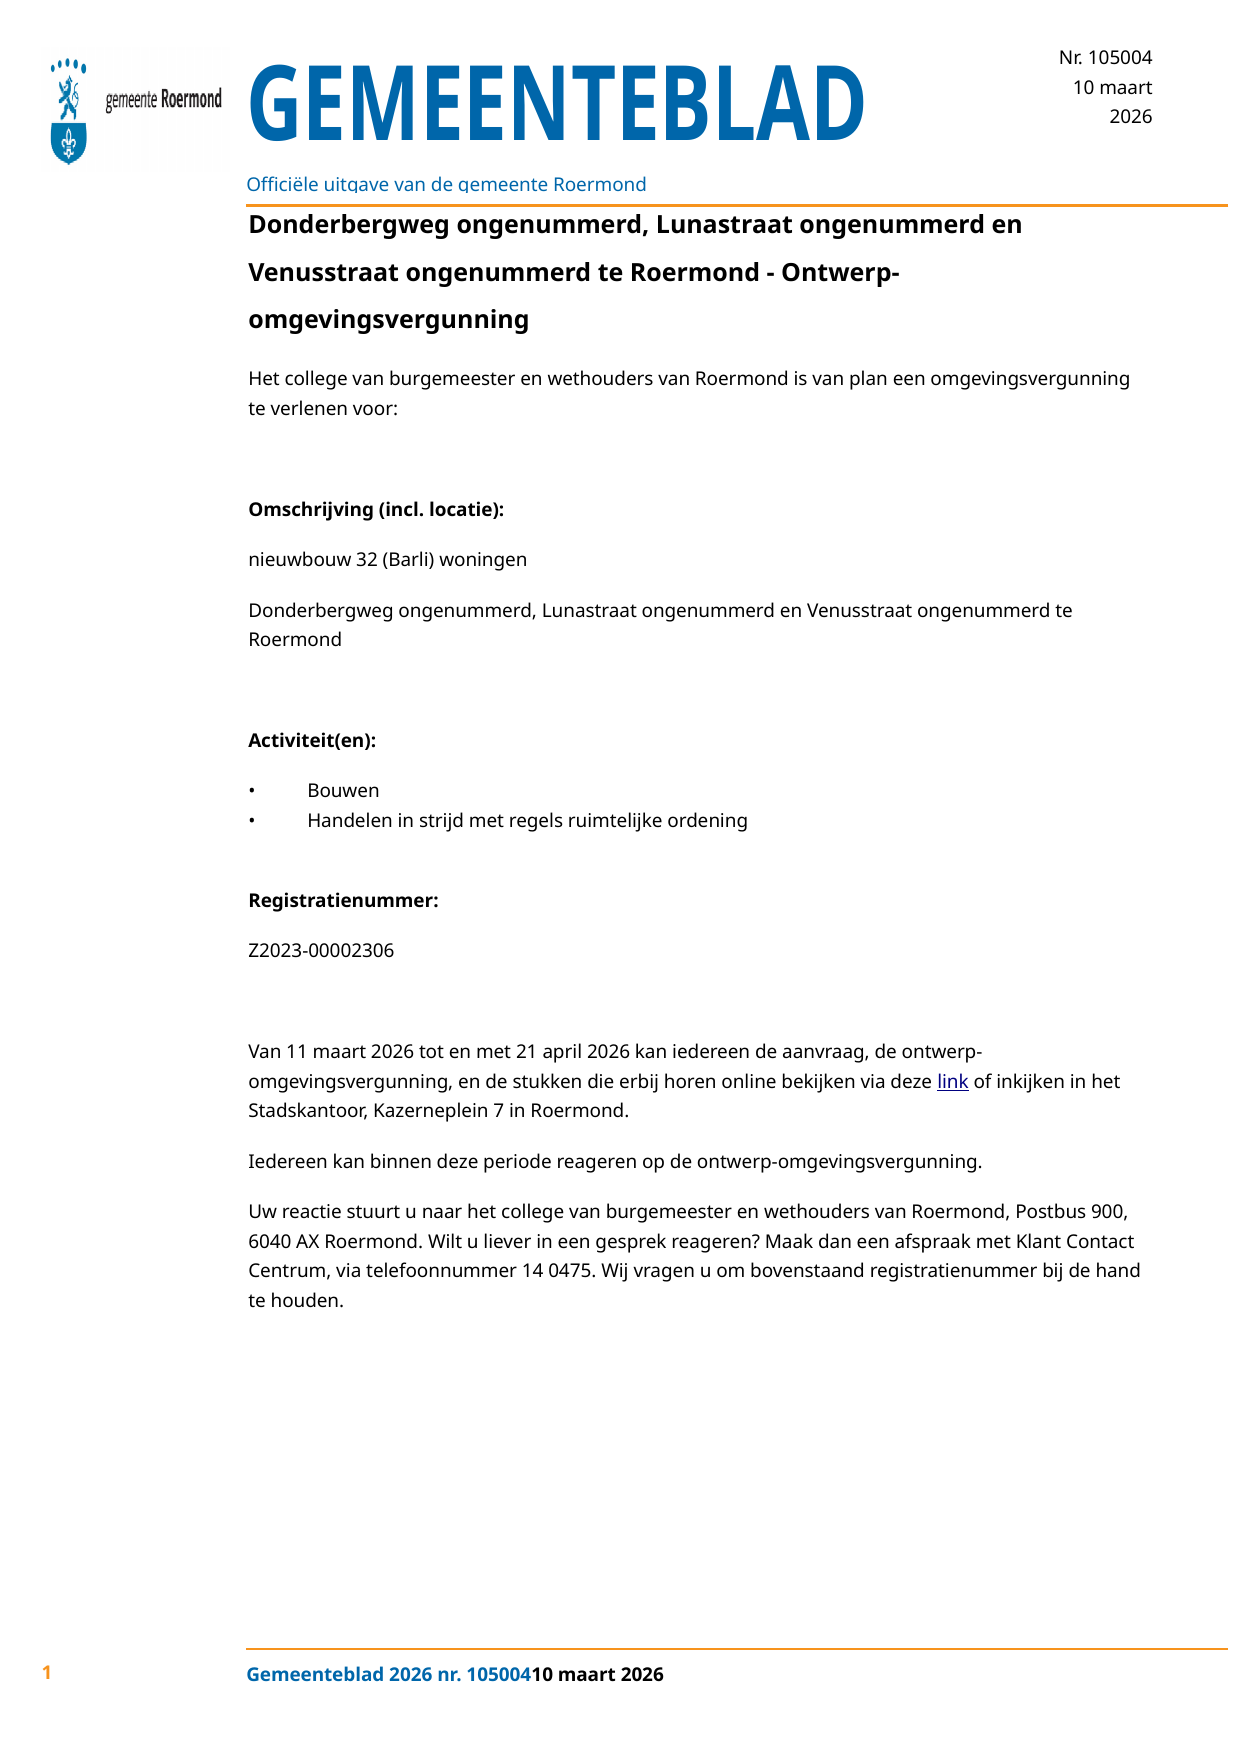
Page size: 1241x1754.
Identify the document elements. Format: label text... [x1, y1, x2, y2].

text Uw reactie stuurt u naar het college van burgemeester en wethouders van Roermond, Postbus 900, 6040 AX Roermond. Wilt u liever in een gesprek reageren? Maak dan een afspraak met Klant Contact Centrum, via telefoonnummer 14 0475. Wij vragen u om bovenstaand registratienummer bij de hand te houden. [248, 1198, 1152, 1313]
text Omschrijving (incl. locatie): [248, 496, 1152, 522]
list Bouwen [248, 778, 1152, 803]
text Registratienummer: [248, 887, 1152, 913]
text Iedereen kan binnen deze periode reageren op de ontwerp-omgevingsvergunning. [248, 1148, 1152, 1174]
text Activiteit(en): [248, 727, 1152, 753]
text Z2023-00002306 [248, 938, 1152, 963]
text Donderbergweg ongenummerd, Lunastraat ongenummerd en Venusstraat ongenummerd te Roermond - Ontwerp-omgevingsvergunning [248, 207, 1152, 336]
picture [41, 47, 231, 172]
text Het college van burgemeester en wethouders van Roermond is van plan een omgevingsvergunning te verlenen voor: [248, 366, 1152, 421]
list Handelen in strijd met regels ruimtelijke ordening [248, 807, 1152, 833]
text nieuwbouw 32 (Barli) woningen [248, 546, 1152, 572]
text Donderbergweg ongenummerd, Lunastraat ongenummerd en Venusstraat ongenummerd te Roermond [248, 597, 1152, 652]
text Van 11 maart 2026 tot en met 21 april 2026 kan iedereen de aanvraag, de ontwerp-omgevingsvergunning, en de stukken die erbij horen online bekijken via deze link of inkijken in het Stadskantoor, Kazerneplein 7 in Roermond. [248, 1038, 1152, 1123]
